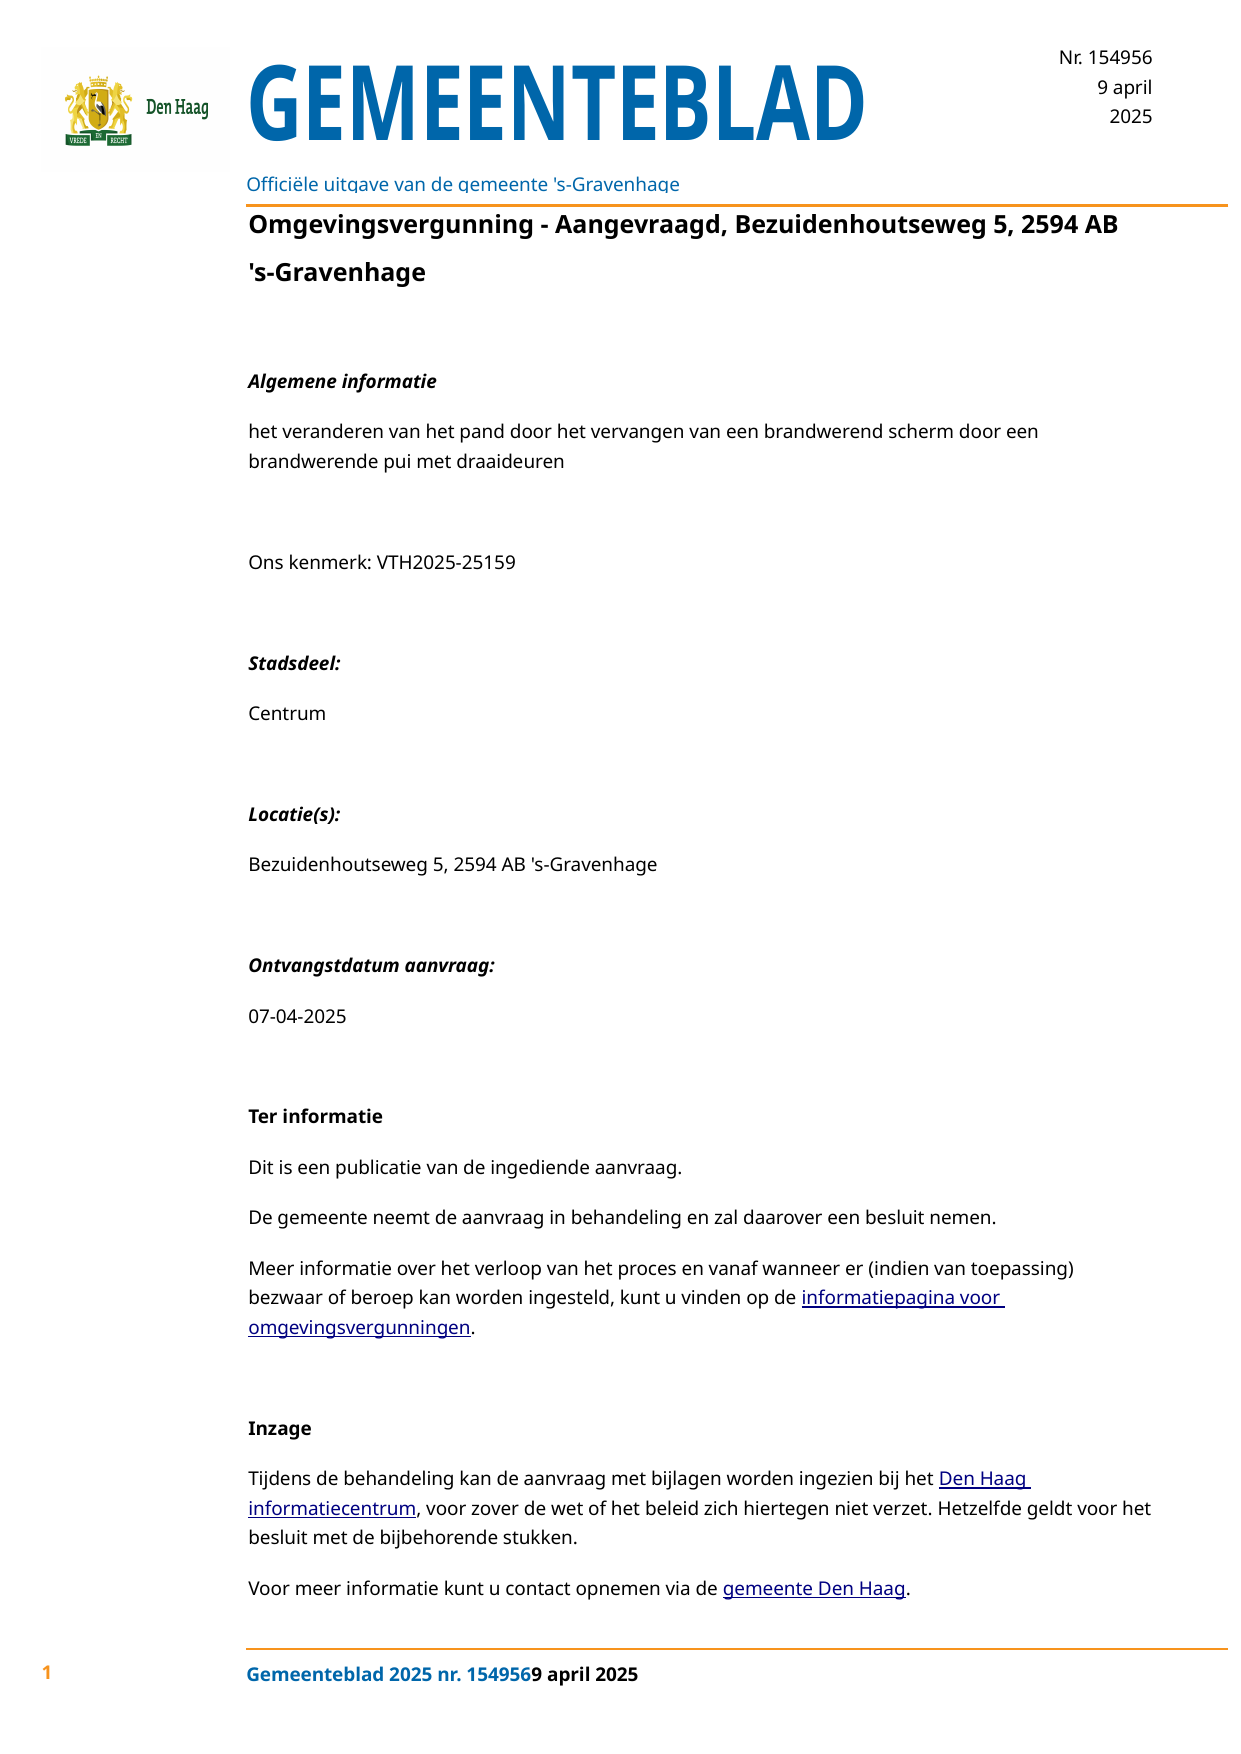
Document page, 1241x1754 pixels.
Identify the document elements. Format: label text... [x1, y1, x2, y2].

text De gemeente neemt de aanvraag in behandeling en zal daarover een besluit nemen. [248, 1204, 1152, 1230]
text Centrum [248, 700, 1152, 726]
text Dit is een publicatie van de ingediende aanvraag. [248, 1154, 1152, 1180]
text Inzage [248, 1415, 1152, 1441]
text 07-04-2025 [248, 1003, 1152, 1029]
text Ter informatie [248, 1104, 1152, 1129]
text Tijdens de behandeling kan de aanvraag met bijlagen worden ingezien bij het Den Haag informatiecentrum, voor zover de wet of het beleid zich hiertegen niet verzet. Hetzelfde geldt voor het besluit met de bijbehorende stukken. [248, 1465, 1152, 1550]
text Stadsdeel: [248, 650, 1152, 676]
text Meer informatie over het verloop van het proces en vanaf wanneer er (indien van toepassing) bezwaar of beroep kan worden ingesteld, kunt u vinden op de informatiepagina voor omgevingsvergunningen. [248, 1255, 1152, 1340]
text Algemene informatie [248, 368, 1152, 394]
text Bezuidenhoutseweg 5, 2594 AB 's-Gravenhage [248, 852, 1152, 877]
text Ontvangstdatum aanvraag: [248, 952, 1152, 978]
text het veranderen van het pand door het vervangen van een brandwerend scherm door een brandwerende pui met draaideuren [248, 419, 1152, 474]
picture [41, 47, 231, 172]
text Voor meer informatie kunt u contact opnemen via de gemeente Den Haag. [248, 1575, 1152, 1601]
text Ons kenmerk: VTH2025-25159 [248, 549, 1152, 575]
text Omgevingsvergunning - Aangevraagd, Bezuidenhoutseweg 5, 2594 AB 's-Gravenhage [248, 207, 1152, 288]
text Locatie(s): [248, 801, 1152, 827]
